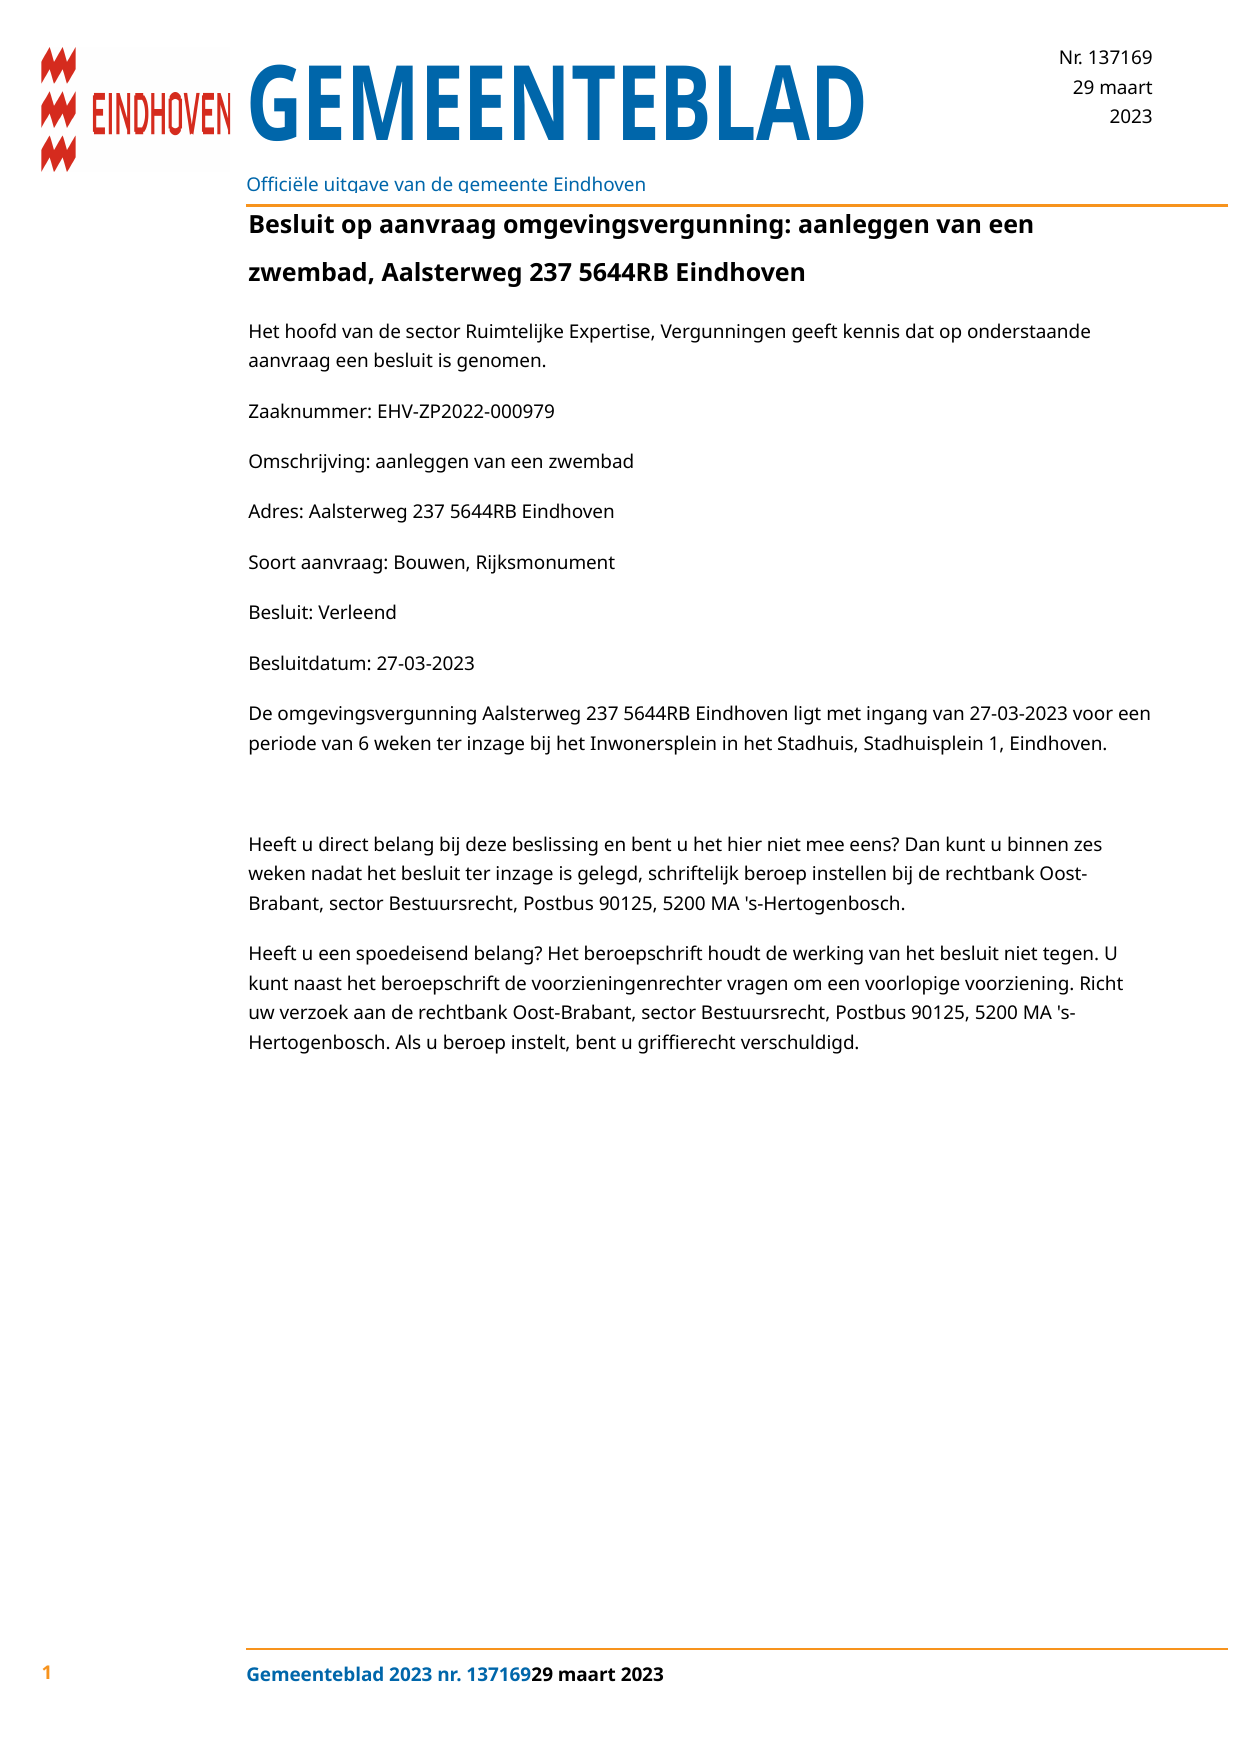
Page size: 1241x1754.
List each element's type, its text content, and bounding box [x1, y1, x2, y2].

picture [41, 47, 231, 172]
text Besluitdatum: 27-03-2023 [248, 650, 1152, 676]
text Besluit: Verleend [248, 599, 1152, 625]
text Adres: Aalsterweg 237 5644RB Eindhoven [248, 499, 1152, 524]
text Heeft u direct belang bij deze beslissing en bent u het hier niet mee eens? Dan kunt u binnen zes weken nadat het besluit ter inzage is gelegd, schriftelijk beroep instellen bij de rechtbank Oost-Brabant, sector Bestuursrecht, Postbus 90125, 5200 MA 's-Hertogenbosch. [248, 831, 1152, 916]
text Het hoofd van de sector Ruimtelijke Expertise, Vergunningen geeft kennis dat op onderstaande aanvraag een besluit is genomen. [248, 318, 1152, 373]
text Omschrijving: aanleggen van een zwembad [248, 448, 1152, 474]
text Besluit op aanvraag omgevingsvergunning: aanleggen van een zwembad, Aalsterweg 237 5644RB Eindhoven [248, 207, 1152, 288]
text Zaaknummer: EHV-ZP2022-000979 [248, 398, 1152, 424]
text De omgevingsvergunning Aalsterweg 237 5644RB Eindhoven ligt met ingang van 27-03-2023 voor een periode van 6 weken ter inzage bij het Inwonersplein in het Stadhuis, Stadhuisplein 1, Eindhoven. [248, 700, 1152, 756]
text Heeft u een spoedeisend belang? Het beroepschrift houdt de werking van het besluit niet tegen. U kunt naast het beroepschrift de voorzieningenrechter vragen om een voorlopige voorziening. Richt uw verzoek aan de rechtbank Oost-Brabant, sector Bestuursrecht, Postbus 90125, 5200 MA 's-Hertogenbosch. Als u beroep instelt, bent u griffierecht verschuldigd. [248, 940, 1152, 1055]
text Soort aanvraag: Bouwen, Rijksmonument [248, 549, 1152, 575]
